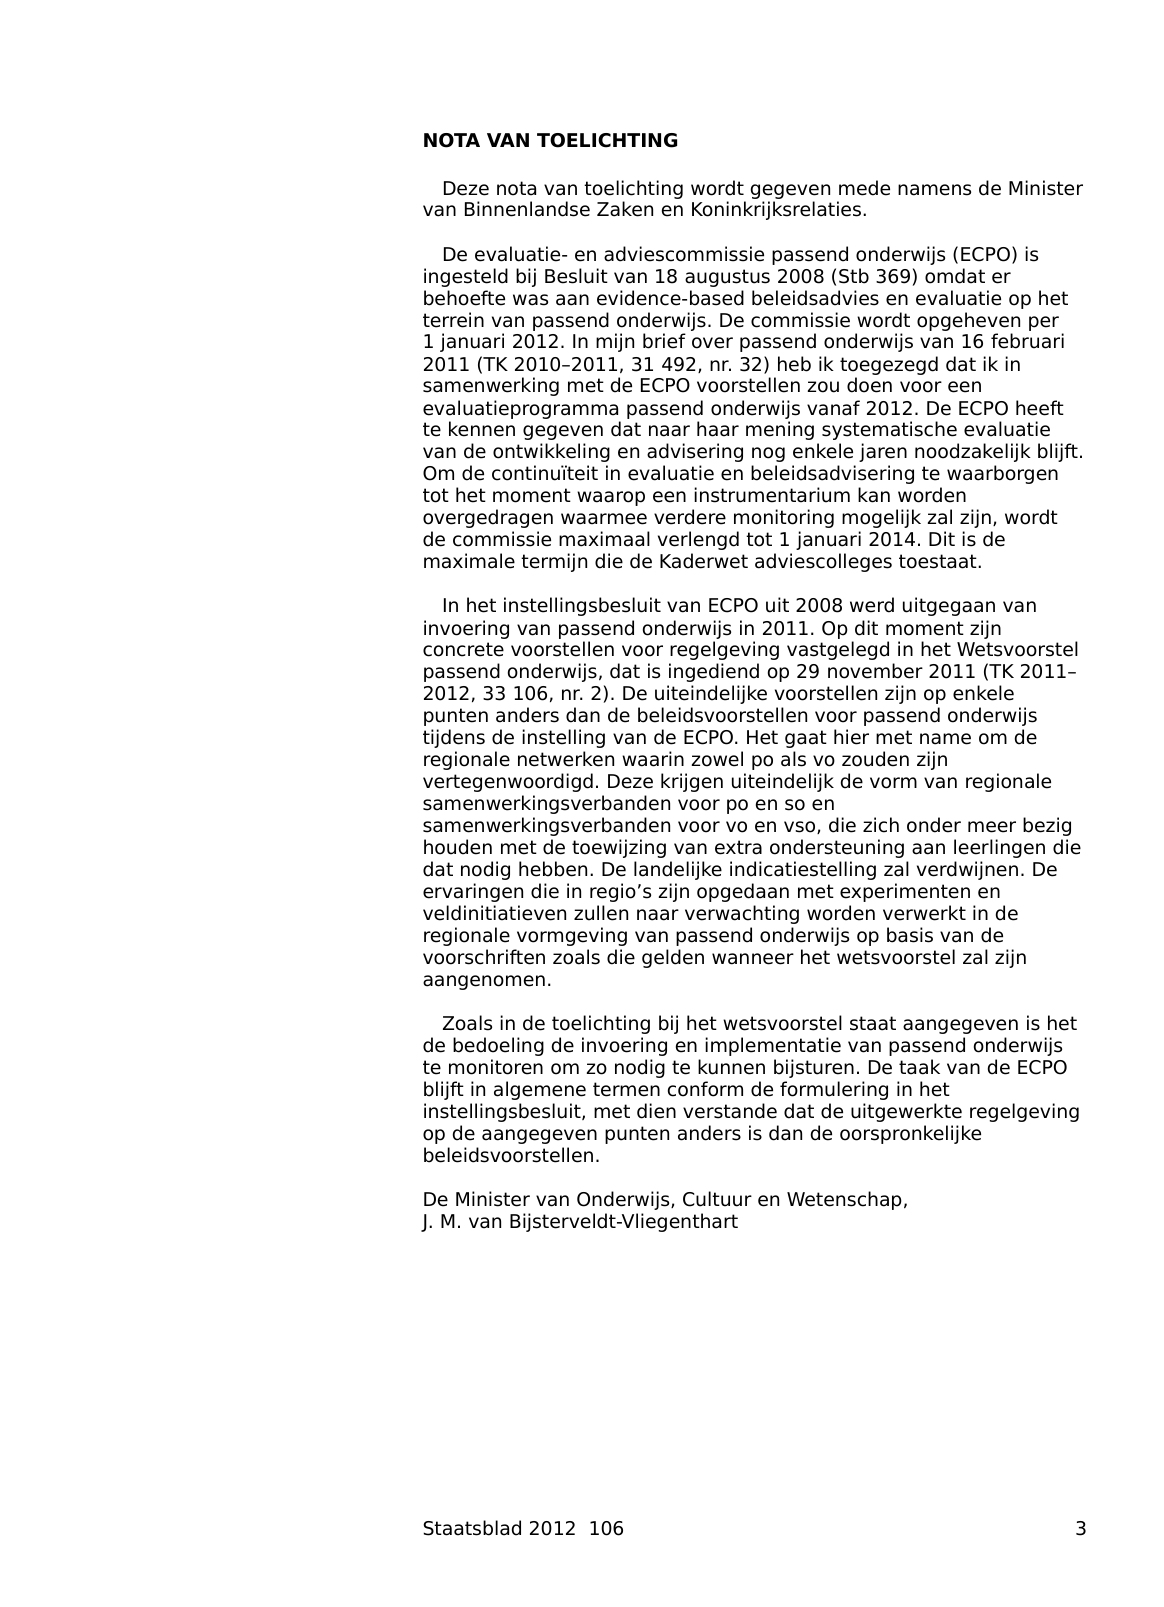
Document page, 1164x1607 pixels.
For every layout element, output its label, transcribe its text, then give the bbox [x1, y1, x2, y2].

text De Minister van Onderwijs, Cultuur en Wetenschap, J. M. van Bijsterveldt-Vliegenthart [422, 1189, 1087, 1233]
text Zoals in de toelichting bij het wetsvoorstel staat aangegeven is het de bedoeling de invoering en implementatie van passend onderwijs te monitoren om zo nodig te kunnen bijsturen. De taak van de ECPO blijft in algemene termen conform de formulering in het instellingsbesluit, met dien verstande dat de uitgewerkte regelgeving op de aangegeven punten anders is dan de oorspronkelijke beleidsvoorstellen. [422, 1013, 1087, 1167]
text In het instellingsbesluit van ECPO uit 2008 werd uitgegaan van invoering van passend onderwijs in 2011. Op dit moment zijn concrete voorstellen voor regelgeving vastgelegd in het Wetsvoorstel passend onderwijs, dat is ingediend op 29 november 2011 (TK 2011–2012, 33 106, nr. 2). De uiteindelijke voorstellen zijn op enkele punten anders dan de beleidsvoorstellen voor passend onderwijs tijdens de instelling van de ECPO. Het gaat hier met name om de regionale netwerken waarin zowel po als vo zouden zijn vertegenwoordigd. Deze krijgen uiteindelijk de vorm van regionale samenwerkingsverbanden voor po en so en samenwerkingsverbanden voor vo en vso, die zich onder meer bezig houden met de toewijzing van extra ondersteuning aan leerlingen die dat nodig hebben. De landelijke indicatiestelling zal verdwijnen. De ervaringen die in regio’s zijn opgedaan met experimenten en veldinitiatieven zullen naar verwachting worden verwerkt in de regionale vormgeving van passend onderwijs op basis van de voorschriften zoals die gelden wanneer het wetsvoorstel zal zijn aangenomen. [422, 595, 1087, 991]
text De evaluatie- en adviescommissie passend onderwijs (ECPO) is ingesteld bij Besluit van 18 augustus 2008 (Stb 369) omdat er behoefte was aan evidence-based beleidsadvies en evaluatie op het terrein van passend onderwijs. De commissie wordt opgeheven per 1 januari 2012. In mijn brief over passend onderwijs van 16 februari 2011 (TK 2010–2011, 31 492, nr. 32) heb ik toegezegd dat ik in samenwerking met de ECPO voorstellen zou doen voor een evaluatieprogramma passend onderwijs vanaf 2012. De ECPO heeft te kennen gegeven dat naar haar mening systematische evaluatie van de ontwikkeling en advisering nog enkele jaren noodzakelijk blijft. Om de continuïteit in evaluatie en beleidsadvisering te waarborgen tot het moment waarop een instrumentarium kan worden overgedragen waarmee verdere monitoring mogelijk zal zijn, wordt de commissie maximaal verlengd tot 1 januari 2014. Dit is de maximale termijn die de Kaderwet adviescolleges toestaat. [422, 243, 1087, 573]
subtitle NOTA VAN TOELICHTING [422, 130, 1087, 152]
text Deze nota van toelichting wordt gegeven mede namens de Minister van Binnenlandse Zaken en Koninkrijksrelaties. [422, 177, 1087, 221]
